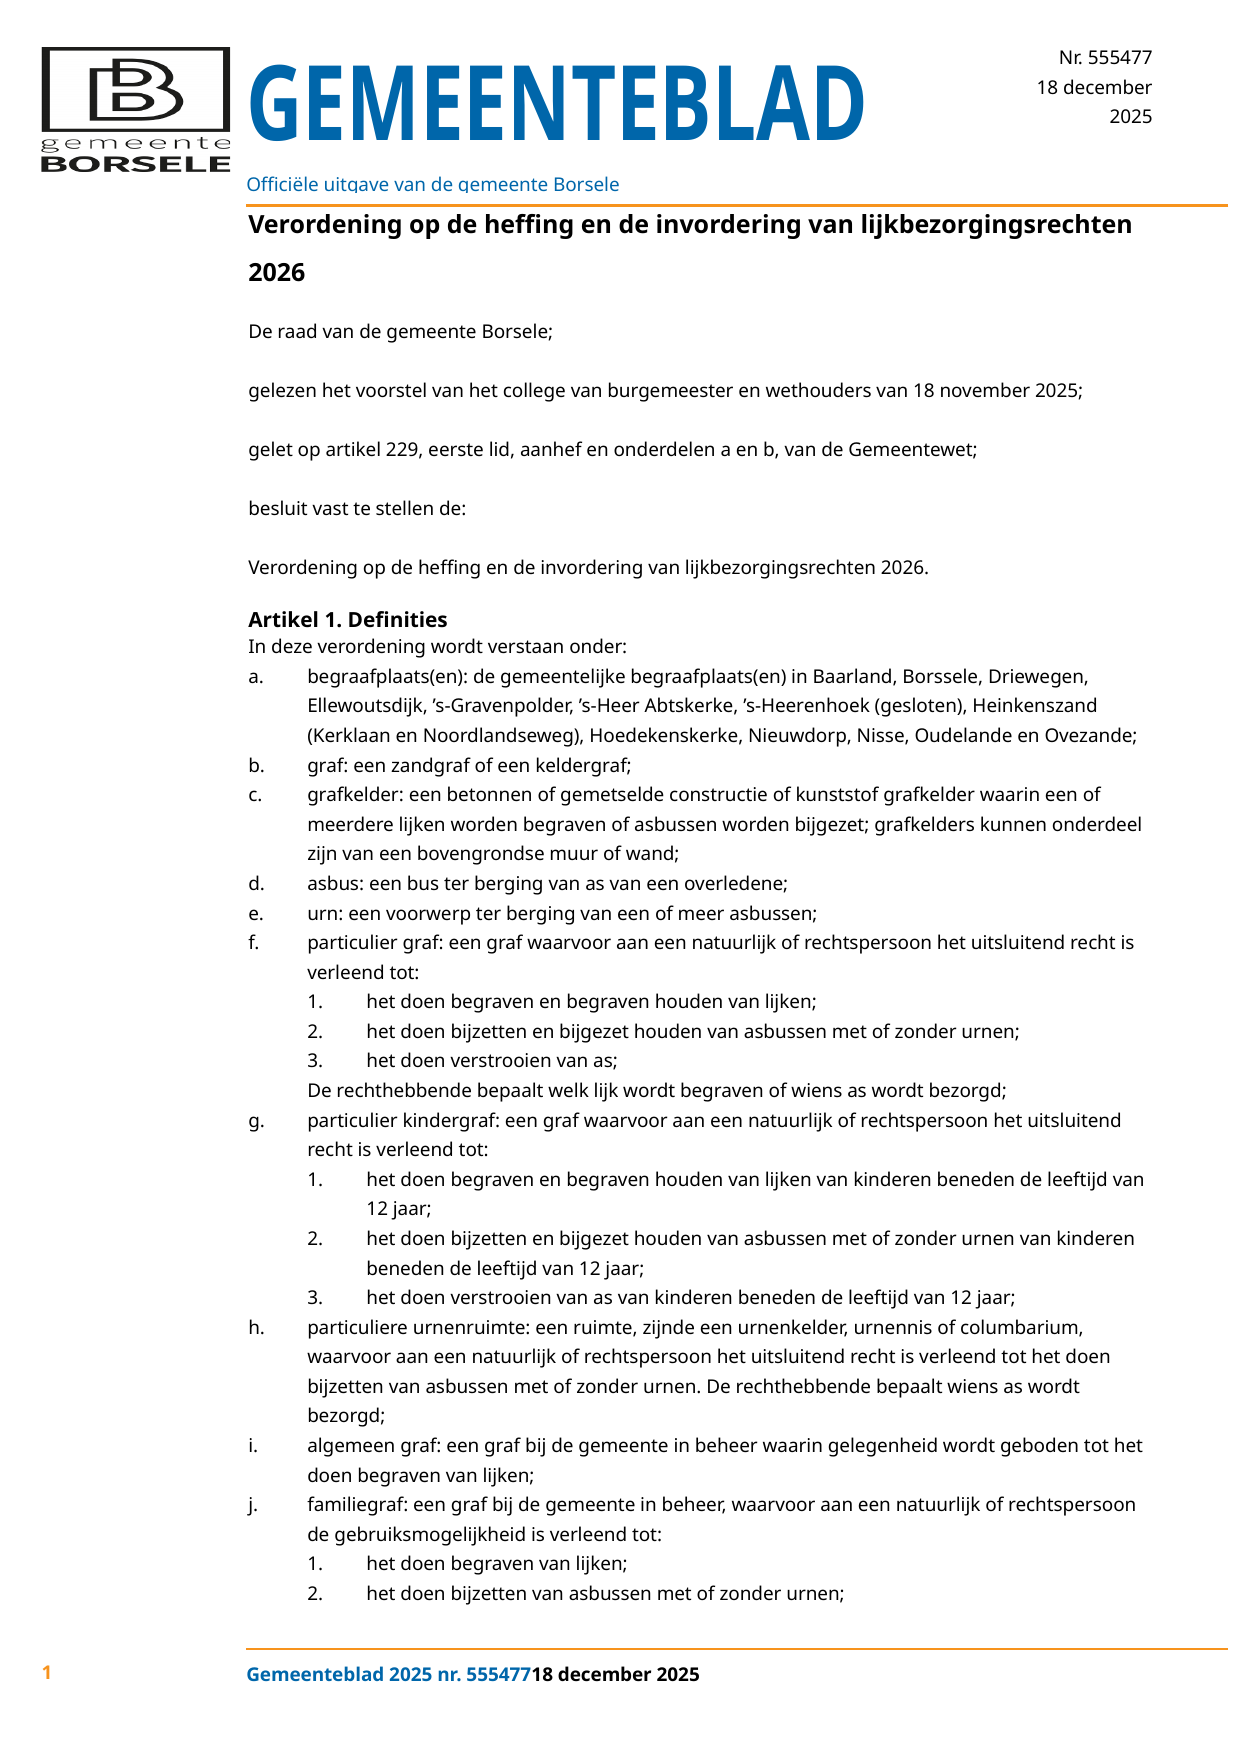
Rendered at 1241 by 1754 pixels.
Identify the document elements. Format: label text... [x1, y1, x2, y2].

list urn: een voorwerp ter berging van een of meer asbussen; [248, 900, 1152, 925]
text Verordening op de heffing en de invordering van lijkbezorgingsrechten 2026. [248, 554, 1152, 580]
list het doen begraven en begraven houden van lijken; [307, 988, 1152, 1014]
list het doen verstrooien van as; [307, 1048, 1152, 1073]
list De rechthebbende bepaalt welk lijk wordt begraven of wiens as wordt bezorgd; [248, 1077, 1152, 1103]
text gelezen het voorstel van het college van burgemeester en wethouders van 18 november 2025; [248, 377, 1152, 403]
list het doen bijzetten en bijgezet houden van asbussen met of zonder urnen van kinderen beneden de leeftijd van 12 jaar; [307, 1225, 1152, 1280]
list familiegraf: een graf bij de gemeente in beheer, waarvoor aan een natuurlijk of rechtspersoon de gebruiksmogelijkheid is verleend tot: [248, 1491, 1152, 1547]
picture [41, 47, 231, 172]
list het doen verstrooien van as van kinderen beneden de leeftijd van 12 jaar; [307, 1284, 1152, 1310]
text Verordening op de heffing en de invordering van lijkbezorgingsrechten 2026 [248, 207, 1152, 288]
list het doen bijzetten en bijgezet houden van asbussen met of zonder urnen; [307, 1018, 1152, 1044]
list particulier graf: een graf waarvoor aan een natuurlijk of rechtspersoon het uitsluitend recht is verleend tot: [248, 929, 1152, 984]
list het doen begraven van lijken; [307, 1551, 1152, 1576]
list particuliere urnenruimte: een ruimte, zijnde een urnenkelder, urnennis of columbarium, waarvoor aan een natuurlijk of rechtspersoon het uitsluitend recht is verleend tot het doen bijzetten van asbussen met of zonder urnen. De rechthebbende bepaalt wiens as wordt bezorgd; [248, 1314, 1152, 1428]
text Artikel 1. Definities [248, 605, 1152, 633]
list graf: een zandgraf of een keldergraf; [248, 752, 1152, 777]
text gelet op artikel 229, eerste lid, aanhef en onderdelen a en b, van de Gemeentewet; [248, 436, 1152, 462]
list het doen begraven en begraven houden van lijken van kinderen beneden de leeftijd van 12 jaar; [307, 1166, 1152, 1221]
list algemeen graf: een graf bij de gemeente in beheer waarin gelegenheid wordt geboden tot het doen begraven van lijken; [248, 1432, 1152, 1487]
list begraafplaats(en): de gemeentelijke begraafplaats(en) in Baarland, Borssele, Driewegen, Ellewoutsdijk, ’s-Gravenpolder, ’s-Heer Abtskerke, ’s-Heerenhoek (gesloten), Heinkenszand (Kerklaan en Noordlandseweg), Hoedekenskerke, Nieuwdorp, Nisse, Oudelande en Ovezande; [248, 663, 1152, 748]
list grafkelder: een betonnen of gemetselde constructie of kunststof grafkelder waarin een of meerdere lijken worden begraven of asbussen worden bijgezet; grafkelders kunnen onderdeel zijn van een bovengrondse muur of wand; [248, 781, 1152, 866]
list asbus: een bus ter berging van as van een overledene; [248, 870, 1152, 896]
text In deze verordening wordt verstaan onder: [248, 633, 1152, 659]
list het doen bijzetten van asbussen met of zonder urnen; [307, 1580, 1152, 1606]
text besluit vast te stellen de: [248, 495, 1152, 521]
text De raad van de gemeente Borsele; [248, 318, 1152, 344]
list particulier kindergraf: een graf waarvoor aan een natuurlijk of rechtspersoon het uitsluitend recht is verleend tot: [248, 1107, 1152, 1162]
